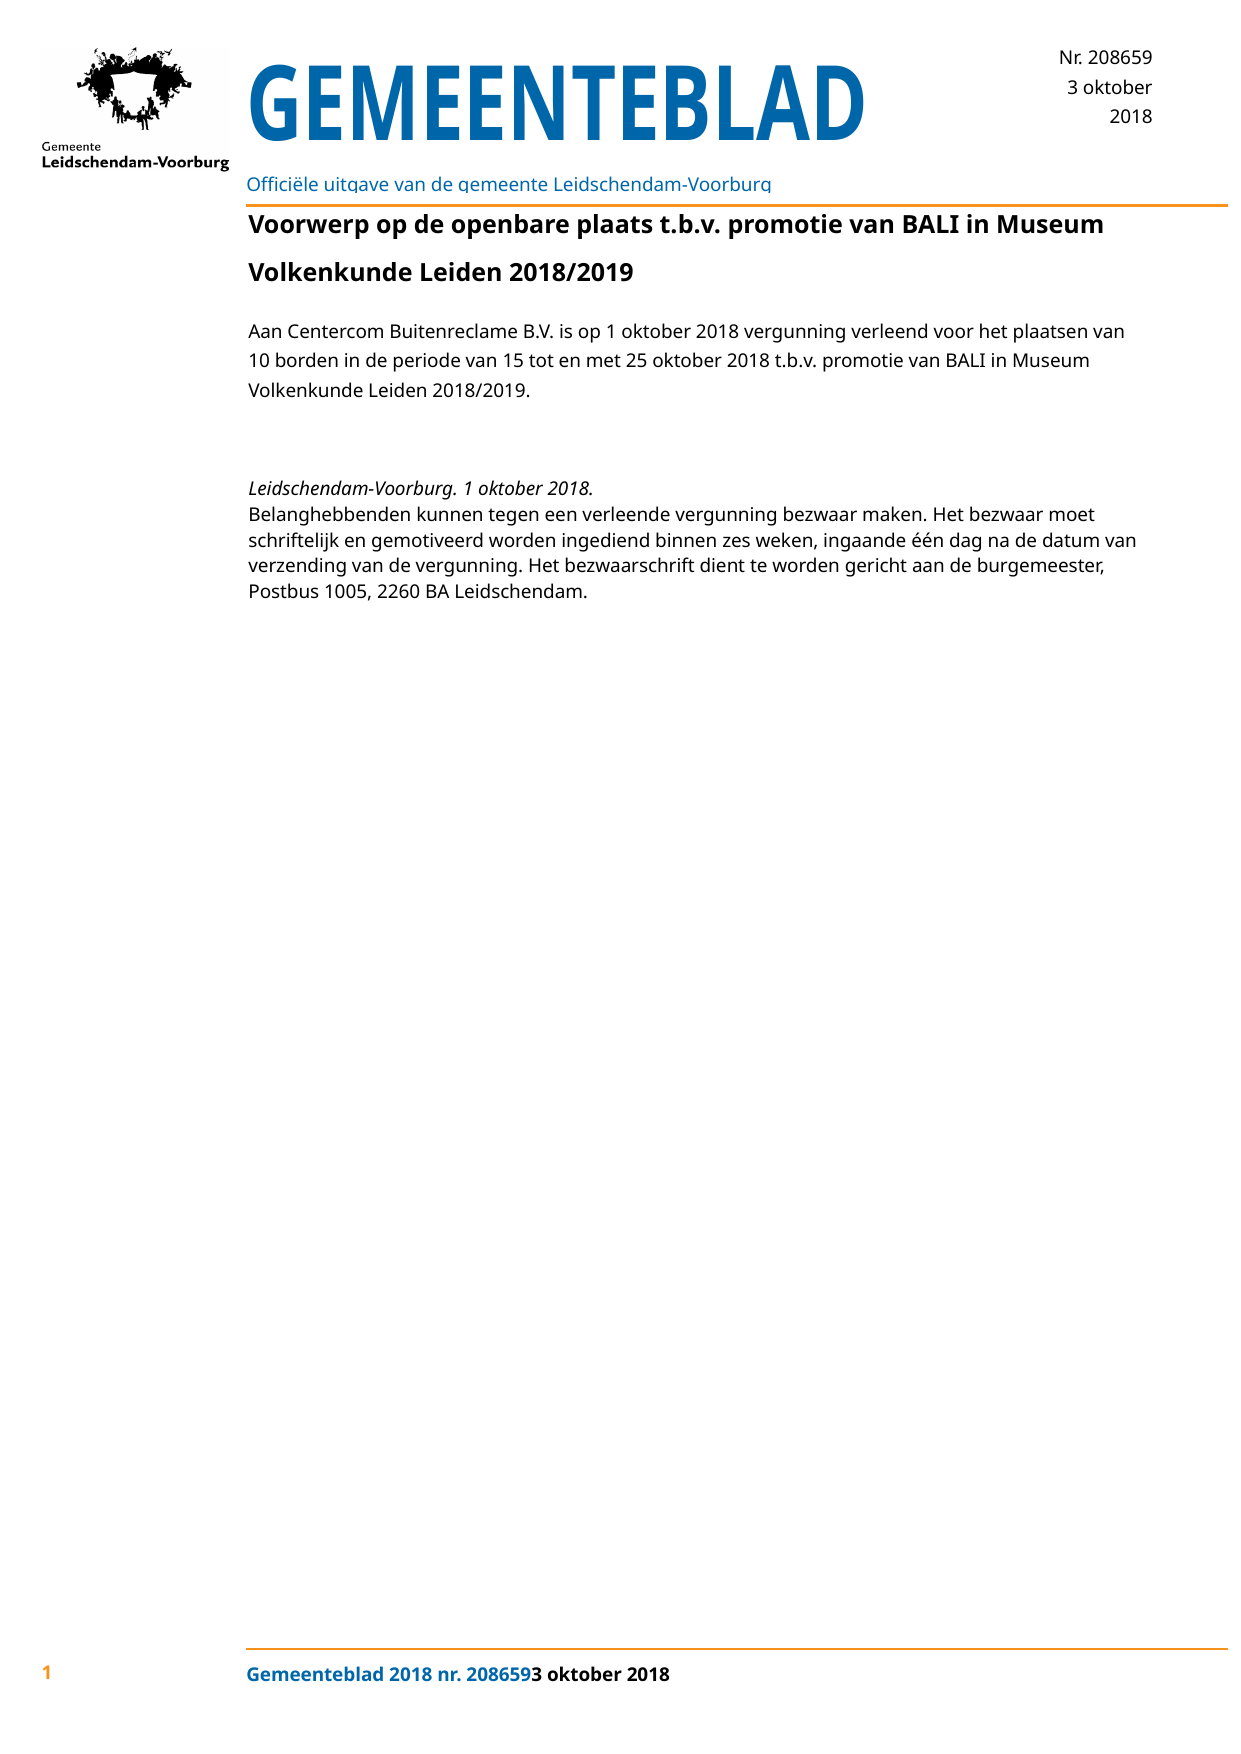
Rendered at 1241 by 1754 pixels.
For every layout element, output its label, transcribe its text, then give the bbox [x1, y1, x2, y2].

picture [41, 47, 231, 172]
text Belanghebbenden kunnen tegen een verleende vergunning bezwaar maken. Het bezwaar moet schriftelijk en gemotiveerd worden ingediend binnen zes weken, ingaande één dag na de datum van verzending van de vergunning. Het bezwaarschrift dient te worden gericht aan de burgemeester, Postbus 1005, 2260 BA Leidschendam. [248, 501, 1152, 604]
text Voorwerp op de openbare plaats t.b.v. promotie van BALI in Museum Volkenkunde Leiden 2018/2019 [248, 207, 1152, 288]
text Leidschendam-Voorburg. 1 oktober 2018. [248, 475, 1152, 501]
text Aan Centercom Buitenreclame B.V. is op 1 oktober 2018 vergunning verleend voor het plaatsen van 10 borden in de periode van 15 tot en met 25 oktober 2018 t.b.v. promotie van BALI in Museum Volkenkunde Leiden 2018/2019. [248, 318, 1152, 403]
